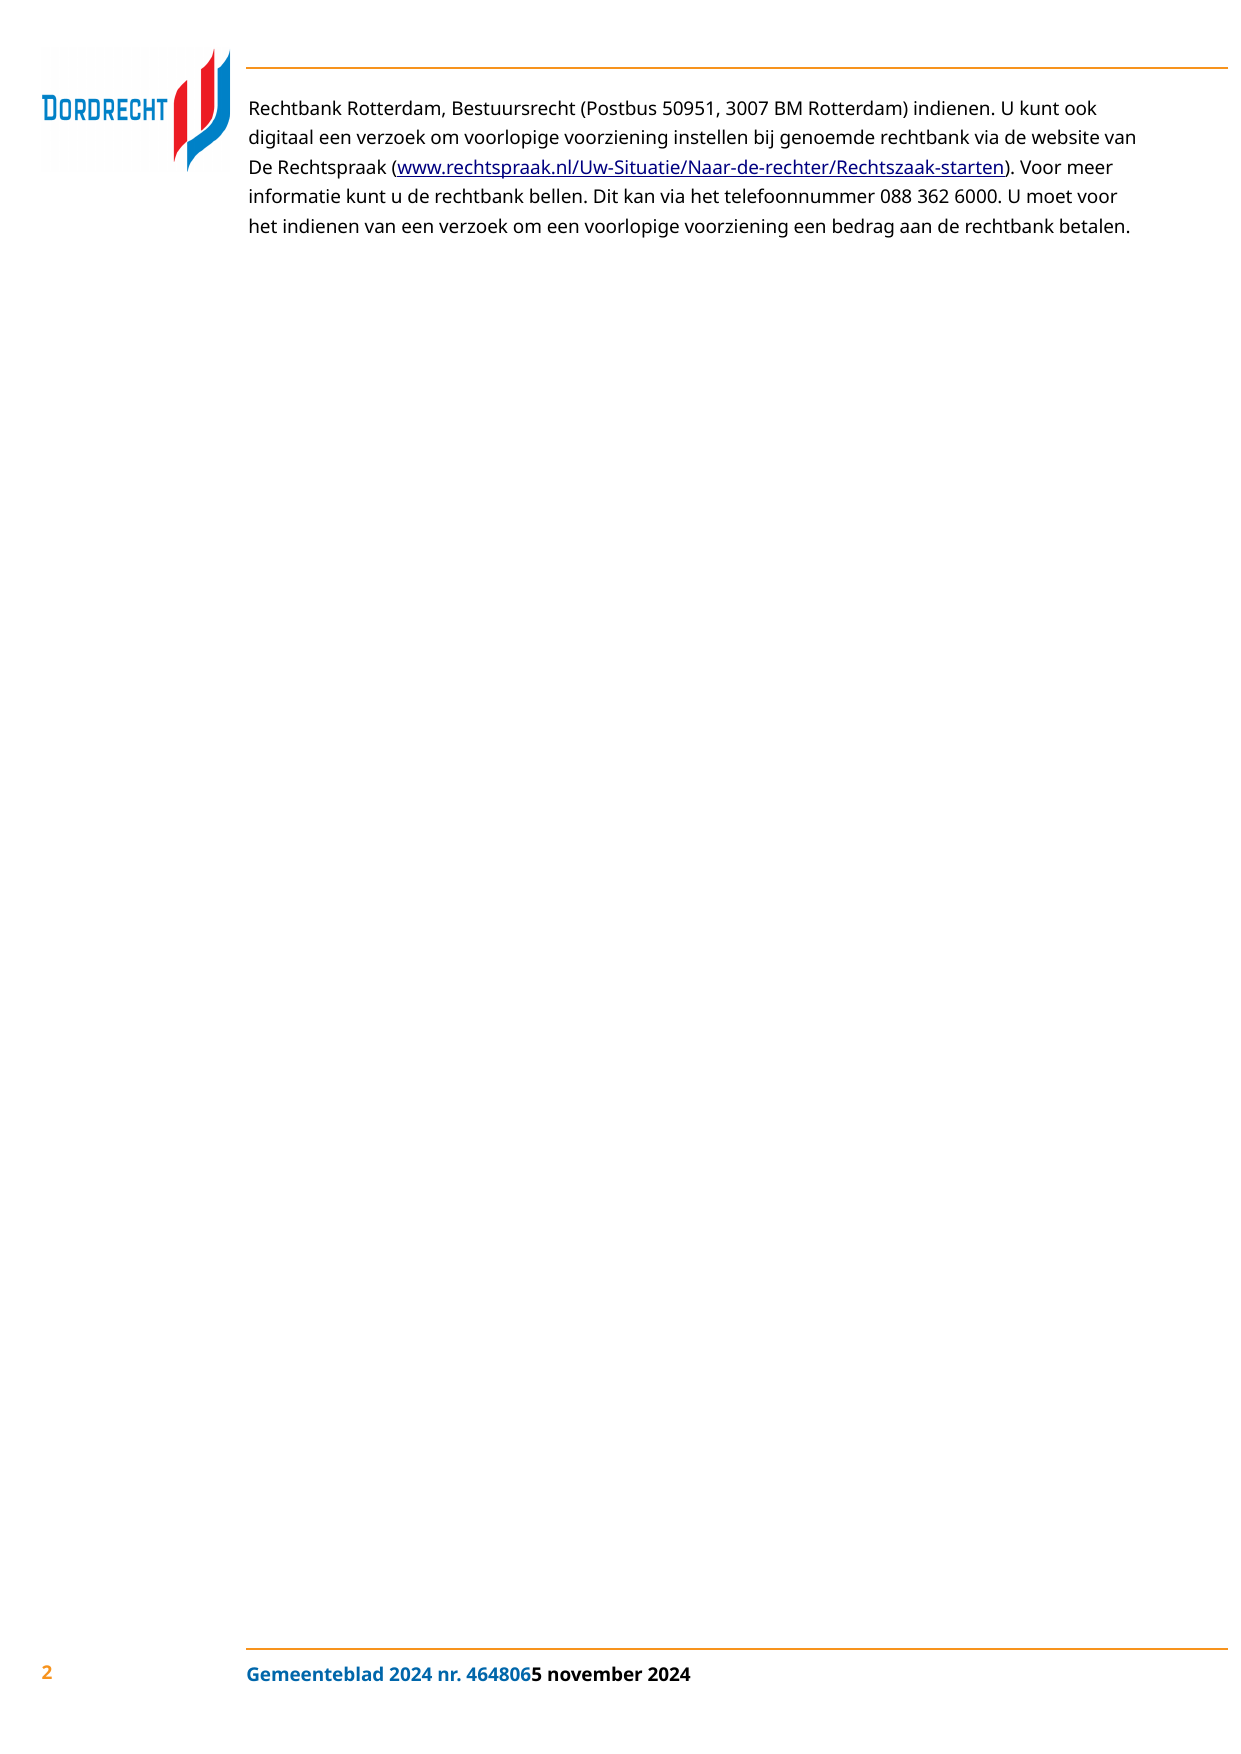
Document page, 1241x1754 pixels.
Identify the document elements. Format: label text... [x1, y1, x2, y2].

text Rechtbank Rotterdam, Bestuursrecht (Postbus 50951, 3007 BM Rotterdam) indienen. U kunt ook digitaal een verzoek om voorlopige voorziening instellen bij genoemde rechtbank via de website van De Rechtspraak (www.rechtspraak.nl/Uw-Situatie/Naar-de-rechter/Rechtszaak-starten). Voor meer informatie kunt u de rechtbank bellen. Dit kan via het telefoonnummer 088 362 6000. U moet voor het indienen van een verzoek om een voorlopige voorziening een bedrag aan de rechtbank betalen. [248, 95, 1152, 239]
picture [41, 47, 231, 172]
